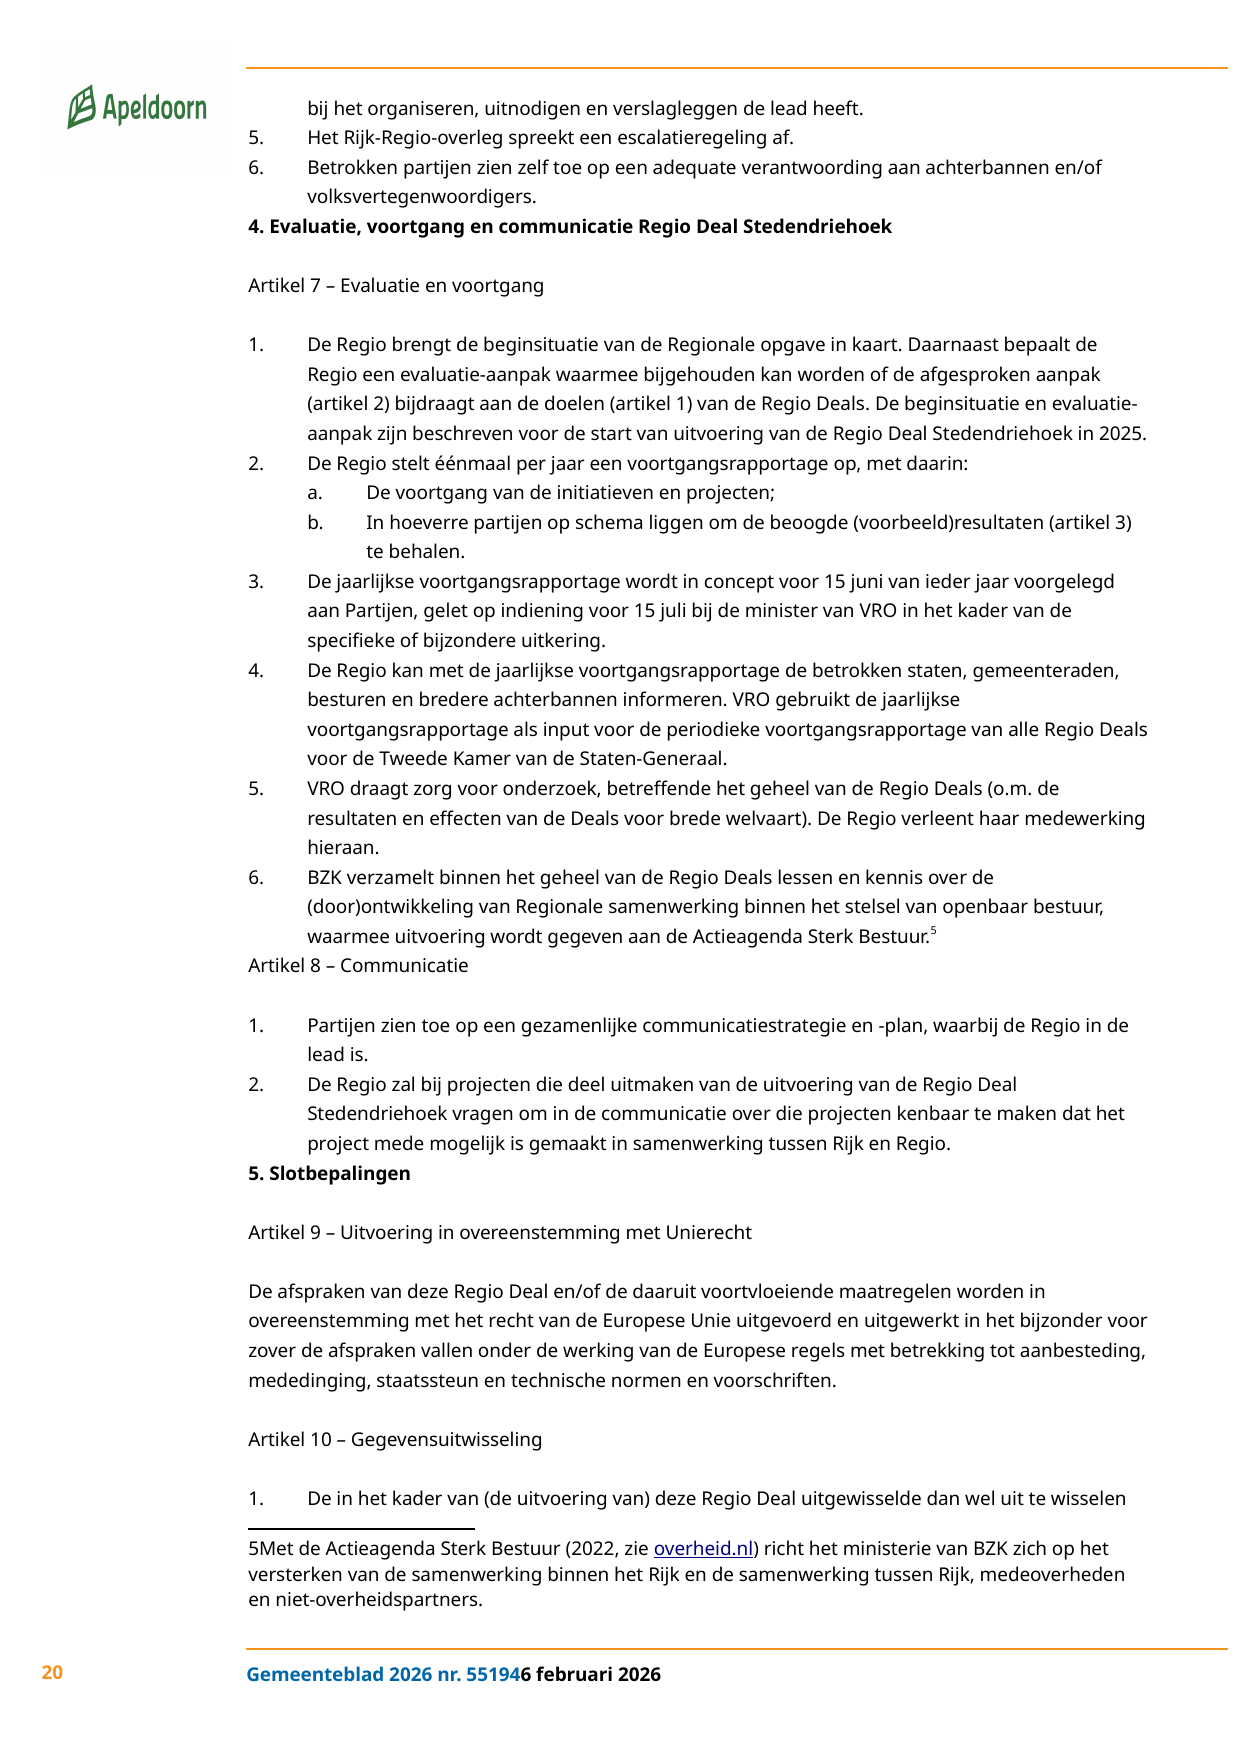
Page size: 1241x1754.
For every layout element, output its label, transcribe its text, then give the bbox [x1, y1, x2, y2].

list bij het organiseren, uitnodigen en verslagleggen de lead heeft. [248, 95, 1152, 121]
list De voortgang van de initiatieven en projecten; [307, 479, 1152, 505]
text 5. Slotbepalingen [248, 1160, 1152, 1186]
list De jaarlijkse voortgangsrapportage wordt in concept voor 15 juni van ieder jaar voorgelegd aan Partijen, gelet op indiening voor 15 juli bij de minister van VRO in het kader van de specifieke of bijzondere uitkering. [248, 568, 1152, 653]
list Het Rijk-Regio-overleg spreekt een escalatieregeling af. [248, 124, 1152, 150]
list De Regio stelt éénmaal per jaar een voortgangsrapportage op, met daarin: [248, 450, 1152, 476]
text 4. Evaluatie, voortgang en communicatie Regio Deal Stedendriehoek [248, 213, 1152, 239]
list Betrokken partijen zien zelf toe op een adequate verantwoording aan achterbannen en/of volksvertegenwoordigers. [248, 154, 1152, 209]
list Partijen zien toe op een gezamenlijke communicatiestrategie en -plan, waarbij de Regio in de lead is. [248, 1012, 1152, 1067]
list Met de Actieagenda Sterk Bestuur (2022, zie overheid.nl) richt het ministerie van BZK zich op het versterken van de samenwerking binnen het Rijk en de samenwerking tussen Rijk, medeoverheden en niet-overheidspartners. [248, 1535, 1152, 1612]
list De in het kader van (de uitvoering van) deze Regio Deal uitgewisselde dan wel uit te wisselen [248, 1485, 1152, 1511]
list BZK verzamelt binnen het geheel van de Regio Deals lessen en kennis over de (door)ontwikkeling van Regionale samenwerking binnen het stelsel van openbaar bestuur, waarmee uitvoering wordt gegeven aan de Actieagenda Sterk Bestuur. [248, 864, 1152, 949]
list VRO draagt zorg voor onderzoek, betreffende het geheel van de Regio Deals (o.m. de resultaten en effecten van de Deals voor brede welvaart). De Regio verleent haar medewerking hieraan. [248, 775, 1152, 860]
picture [41, 47, 231, 172]
text Artikel 10 – Gegevensuitwisseling [248, 1426, 1152, 1452]
list De Regio kan met de jaarlijkse voortgangsrapportage de betrokken staten, gemeenteraden, besturen en bredere achterbannen informeren. VRO gebruikt de jaarlijkse voortgangsrapportage als input voor de periodieke voortgangsrapportage van alle Regio Deals voor de Tweede Kamer van de Staten-Generaal. [248, 657, 1152, 771]
list In hoeverre partijen op schema liggen om de beoogde (voorbeeld)resultaten (artikel 3) te behalen. [307, 509, 1152, 564]
text De afspraken van deze Regio Deal en/of de daaruit voortvloeiende maatregelen worden in overeenstemming met het recht van de Europese Unie uitgevoerd en uitgewerkt in het bijzonder voor zover de afspraken vallen onder de werking van de Europese regels met betrekking tot aanbesteding, mededinging, staatssteun en technische normen en voorschriften. [248, 1278, 1152, 1393]
text Artikel 7 – Evaluatie en voortgang [248, 272, 1152, 298]
text Artikel 9 – Uitvoering in overeenstemming met Unierecht [248, 1219, 1152, 1245]
list De Regio zal bij projecten die deel uitmaken van de uitvoering van de Regio Deal Stedendriehoek vragen om in de communicatie over die projecten kenbaar te maken dat het project mede mogelijk is gemaakt in samenwerking tussen Rijk en Regio. [248, 1071, 1152, 1156]
list De Regio brengt de beginsituatie van de Regionale opgave in kaart. Daarnaast bepaalt de Regio een evaluatie-aanpak waarmee bijgehouden kan worden of de afgesproken aanpak (artikel 2) bijdraagt aan de doelen (artikel 1) van de Regio Deals. De beginsituatie en evaluatie-aanpak zijn beschreven voor de start van uitvoering van de Regio Deal Stedendriehoek in 2025. [248, 331, 1152, 446]
text Artikel 8 – Communicatie [248, 953, 1152, 978]
